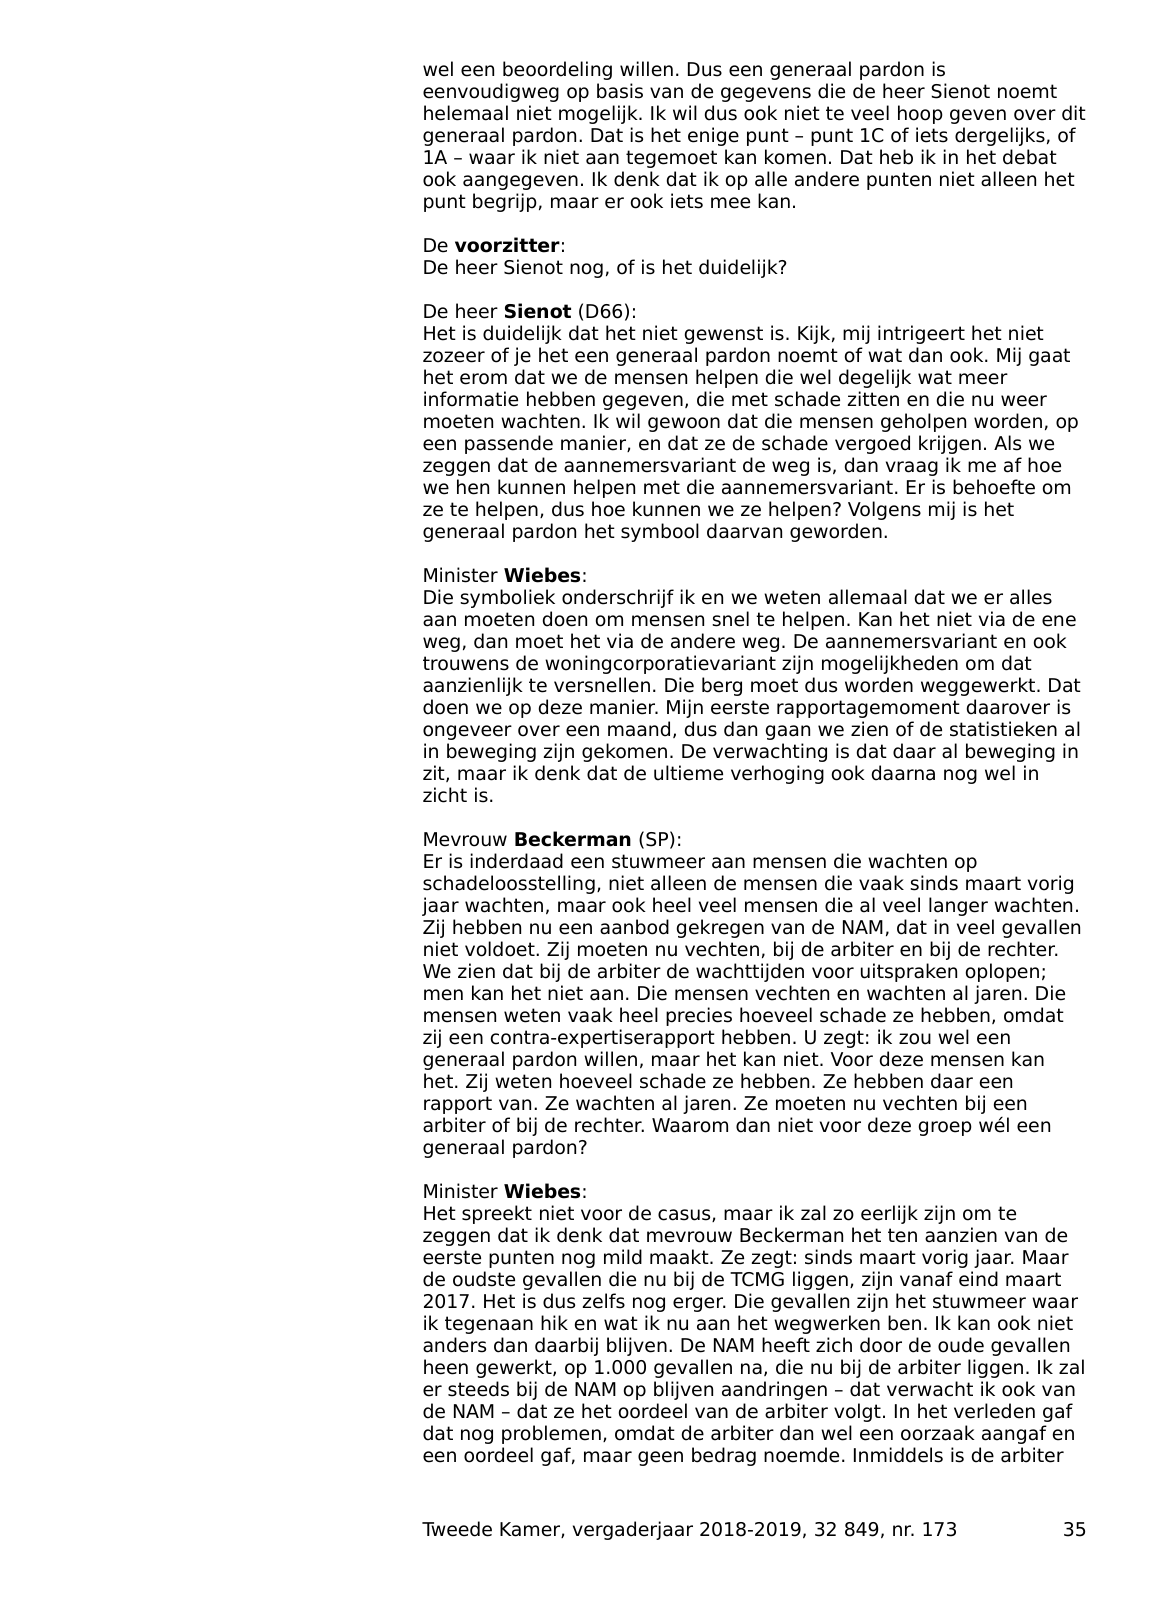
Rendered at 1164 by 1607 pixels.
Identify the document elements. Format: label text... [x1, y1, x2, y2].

text wel een beoordeling willen. Dus een generaal pardon is eenvoudigweg op basis van de gegevens die de heer Sienot noemt helemaal niet mogelijk. Ik wil dus ook niet te veel hoop geven over dit generaal pardon. Dat is het enige punt – punt 1C of iets dergelijks, of 1A – waar ik niet aan tegemoet kan komen. Dat heb ik in het debat ook aangegeven. Ik denk dat ik op alle andere punten niet alleen het punt begrijp, maar er ook iets mee kan. [422, 59, 1087, 213]
text Die symboliek onderschrijf ik en we weten allemaal dat we er alles aan moeten doen om mensen snel te helpen. Kan het niet via de ene weg, dan moet het via de andere weg. De aannemersvariant en ook trouwens de woningcorporatievariant zijn mogelijkheden om dat aanzienlijk te versnellen. Die berg moet dus worden weggewerkt. Dat doen we op deze manier. Mijn eerste rapportagemoment daarover is ongeveer over een maand, dus dan gaan we zien of de statistieken al in beweging zijn gekomen. De verwachting is dat daar al beweging in zit, maar ik denk dat de ultieme verhoging ook daarna nog wel in zicht is. [422, 587, 1087, 807]
text De voorzitter: [422, 235, 1087, 257]
text Minister Wiebes: [422, 565, 1087, 587]
text Het is duidelijk dat het niet gewenst is. Kijk, mij intrigeert het niet zozeer of je het een generaal pardon noemt of wat dan ook. Mij gaat het erom dat we de mensen helpen die wel degelijk wat meer informatie hebben gegeven, die met schade zitten en die nu weer moeten wachten. Ik wil gewoon dat die mensen geholpen worden, op een passende manier, en dat ze de schade vergoed krijgen. Als we zeggen dat de aannemersvariant de weg is, dan vraag ik me af hoe we hen kunnen helpen met die aannemersvariant. Er is behoefte om ze te helpen, dus hoe kunnen we ze helpen? Volgens mij is het generaal pardon het symbool daarvan geworden. [422, 323, 1087, 543]
text Er is inderdaad een stuwmeer aan mensen die wachten op schadeloosstelling, niet alleen de mensen die vaak sinds maart vorig jaar wachten, maar ook heel veel mensen die al veel langer wachten. Zij hebben nu een aanbod gekregen van de NAM, dat in veel gevallen niet voldoet. Zij moeten nu vechten, bij de arbiter en bij de rechter. We zien dat bij de arbiter de wachttijden voor uitspraken oplopen; men kan het niet aan. Die mensen vechten en wachten al jaren. Die mensen weten vaak heel precies hoeveel schade ze hebben, omdat zij een contra-expertiserapport hebben. U zegt: ik zou wel een generaal pardon willen, maar het kan niet. Voor deze mensen kan het. Zij weten hoeveel schade ze hebben. Ze hebben daar een rapport van. Ze wachten al jaren. Ze moeten nu vechten bij een arbiter of bij de rechter. Waarom dan niet voor deze groep wél een generaal pardon? [422, 851, 1087, 1159]
text Minister Wiebes: [422, 1181, 1087, 1203]
text De heer Sienot nog, of is het duidelijk? [422, 257, 1087, 279]
text Mevrouw Beckerman (SP): [422, 829, 1087, 851]
text De heer Sienot (D66): [422, 301, 1087, 323]
text Het spreekt niet voor de casus, maar ik zal zo eerlijk zijn om te zeggen dat ik denk dat mevrouw Beckerman het ten aanzien van de eerste punten nog mild maakt. Ze zegt: sinds maart vorig jaar. Maar de oudste gevallen die nu bij de TCMG liggen, zijn vanaf eind maart 2017. Het is dus zelfs nog erger. Die gevallen zijn het stuwmeer waar ik tegenaan hik en wat ik nu aan het wegwerken ben. Ik kan ook niet anders dan daarbij blijven. De NAM heeft zich door de oude gevallen heen gewerkt, op 1.000 gevallen na, die nu bij de arbiter liggen. Ik zal er steeds bij de NAM op blijven aandringen – dat verwacht ik ook van de NAM – dat ze het oordeel van de arbiter volgt. In het verleden gaf dat nog problemen, omdat de arbiter dan wel een oorzaak aangaf en een oordeel gaf, maar geen bedrag noemde. Inmiddels is de arbiter [422, 1203, 1087, 1467]
